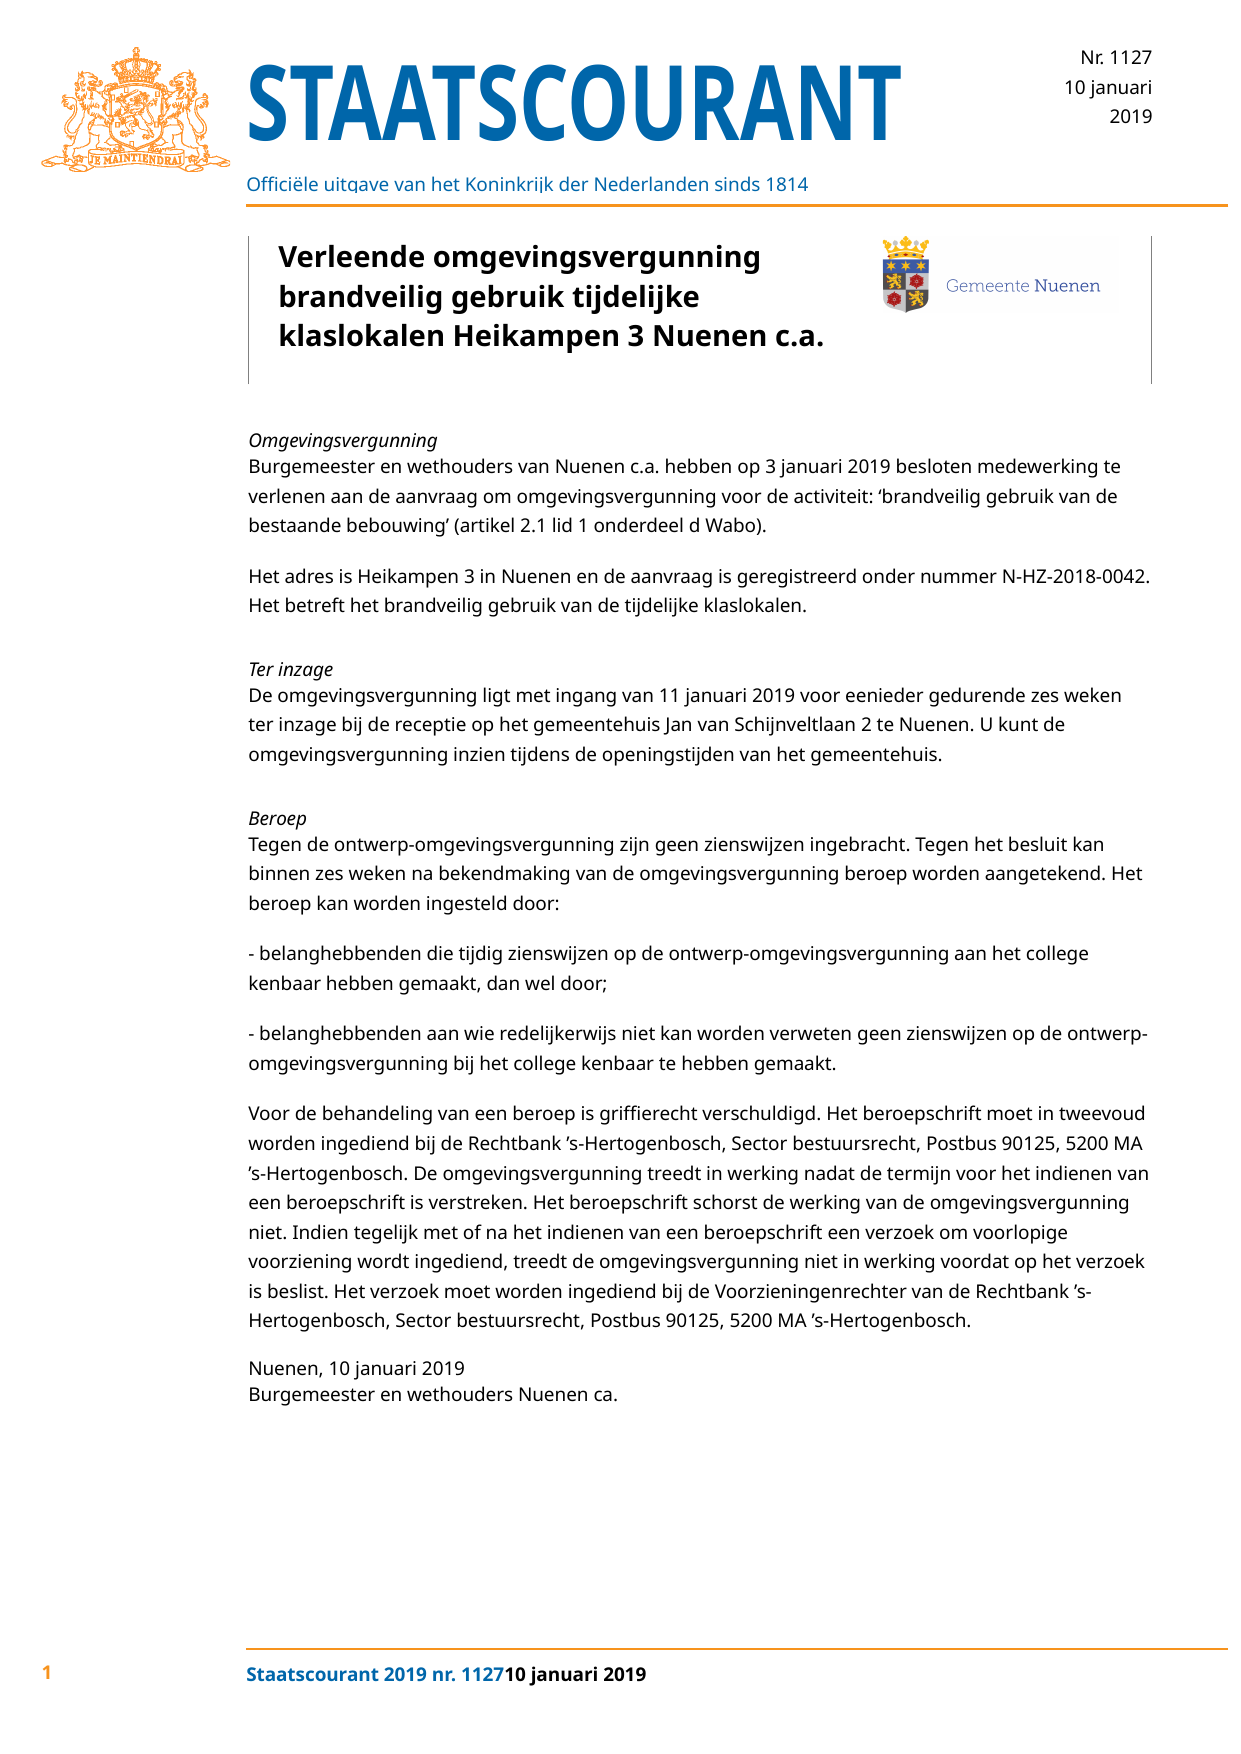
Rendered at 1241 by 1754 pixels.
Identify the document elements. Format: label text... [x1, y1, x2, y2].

text Tegen de ontwerp-omgevingsvergunning zijn geen zienswijzen ingebracht. Tegen het besluit kan binnen zes weken na bekendmaking van de omgevingsvergunning beroep worden aangetekend. Het beroep kan worden ingesteld door: [248, 831, 1152, 916]
table_header [850, 236, 882, 312]
text Ter inzage [248, 656, 1152, 682]
text De omgevingsvergunning ligt met ingang van 11 januari 2019 voor eenieder gedurende zes weken ter inzage bij de receptie op het gemeentehuis Jan van Schijnveltlaan 2 te Nuenen. U kunt de omgevingsvergunning inzien tijdens de openingstijden van het gemeentehuis. [248, 682, 1152, 767]
text - belanghebbenden die tijdig zienswijzen op de ontwerp-omgevingsvergunning aan het college kenbaar hebben gemaakt, dan wel door; [248, 941, 1152, 996]
text Het adres is Heikampen 3 in Nuenen en de aanvraag is geregistreerd onder nummer N-HZ-2018-0042. Het betreft het brandveilig gebruik van de tijdelijke klaslokalen. [248, 563, 1152, 618]
text - belanghebbenden aan wie redelijkerwijs niet kan worden verweten geen zienswijzen op de ontwerp-omgevingsvergunning bij het college kenbaar te hebben gemaakt. [248, 1021, 1152, 1076]
picture [41, 47, 231, 172]
text Voor de behandeling van een beroep is griffierecht verschuldigd. Het beroepschrift moet in tweevoud worden ingediend bij de Rechtbank ’s-Hertogenbosch, Sector bestuursrecht, Postbus 90125, 5200 MA ’s-Hertogenbosch. De omgevingsvergunning treedt in werking nadat de termijn voor het indienen van een beroepschrift is verstreken. Het beroepschrift schorst de werking van de omgevingsvergunning niet. Indien tegelijk met of na het indienen van een beroepschrift een verzoek om voorlopige voorziening wordt ingediend, treedt de omgevingsvergunning niet in werking voordat op het verzoek is beslist. Het verzoek moet worden ingediend bij de Voorzieningenrechter van de Rechtbank ’s-Hertogenbosch, Sector bestuursrecht, Postbus 90125, 5200 MA ’s-Hertogenbosch. [248, 1101, 1152, 1333]
table_header [1119, 236, 1151, 312]
picture [882, 236, 1119, 313]
text Nuenen, 10 januari 2019 [248, 1355, 1152, 1381]
text Burgemeester en wethouders Nuenen ca. [248, 1381, 1152, 1407]
text Omgevingsvergunning [248, 427, 1152, 453]
text Beroep [248, 805, 1152, 831]
table_header [850, 313, 1151, 384]
table_header Verleende omgevingsvergunning brandveilig gebruik tijdelijke klaslokalen Heikampen 3 Nuenen c.a. [249, 236, 850, 384]
text Burgemeester en wethouders van Nuenen c.a. hebben op 3 januari 2019 besloten medewerking te verlenen aan de aanvraag om omgevingsvergunning voor de activiteit: ‘brandveilig gebruik van de bestaande bebouwing’ (artikel 2.1 lid 1 onderdeel d Wabo). [248, 453, 1152, 538]
